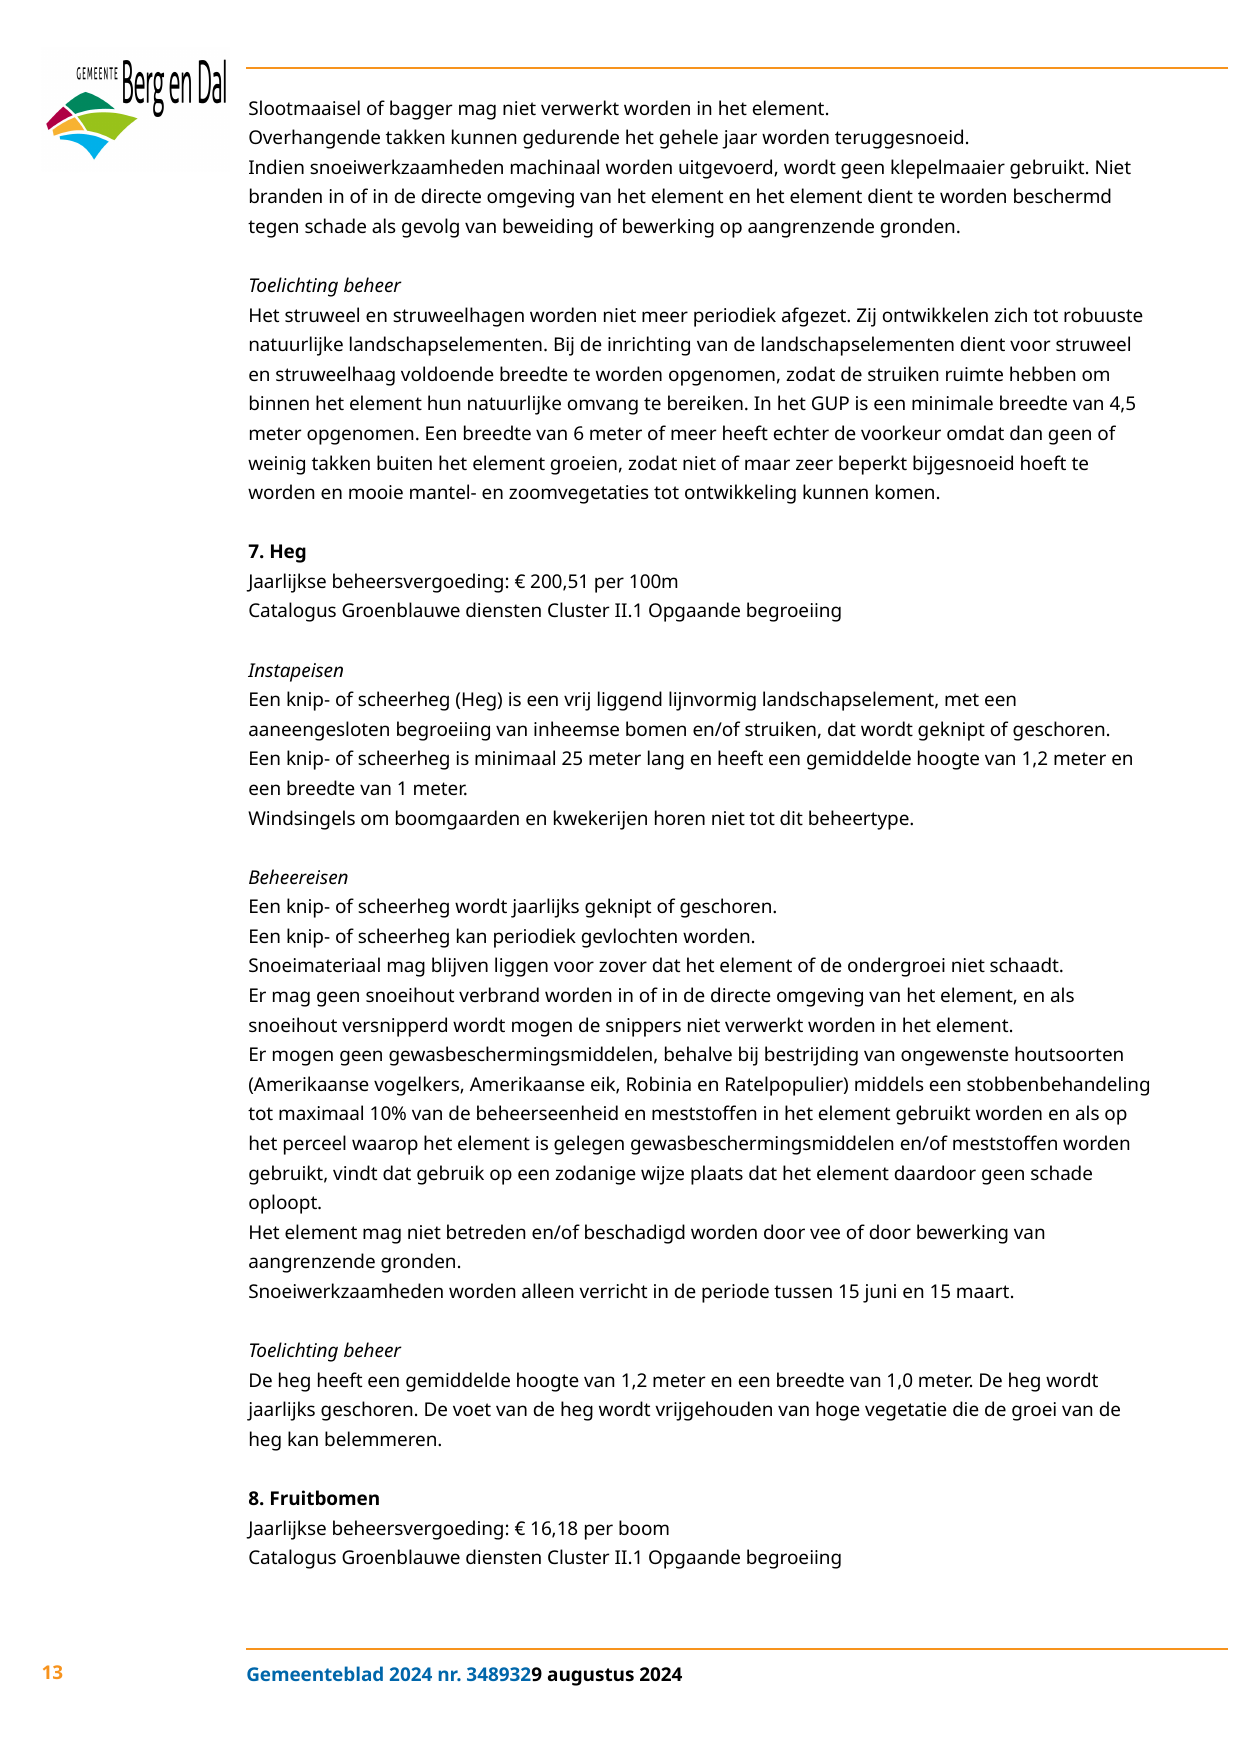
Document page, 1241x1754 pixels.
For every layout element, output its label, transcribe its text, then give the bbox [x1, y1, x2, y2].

text Er mag geen snoeihout verbrand worden in of in de directe omgeving van het element, en als snoeihout versnipperd wordt mogen de snippers niet verwerkt worden in het element. [248, 982, 1152, 1038]
text Een knip- of scheerheg kan periodiek gevlochten worden. [248, 923, 1152, 949]
text Snoeimateriaal mag blijven liggen voor zover dat het element of de ondergroei niet schaadt. [248, 953, 1152, 978]
text Overhangende takken kunnen gedurende het gehele jaar worden teruggesnoeid. [248, 124, 1152, 150]
text Jaarlijkse beheersvergoeding: € 200,51 per 100m [248, 568, 1152, 594]
text Toelichting beheer [248, 1337, 1152, 1363]
picture [41, 47, 231, 172]
text Jaarlijkse beheersvergoeding: € 16,18 per boom [248, 1515, 1152, 1541]
text Het element mag niet betreden en/of beschadigd worden door vee of door bewerking van aangrenzende gronden. [248, 1219, 1152, 1274]
text Indien snoeiwerkzaamheden machinaal worden uitgevoerd, wordt geen klepelmaaier gebruikt. Niet branden in of in de directe omgeving van het element en het element dient te worden beschermd tegen schade als gevolg van beweiding of bewerking op aangrenzende gronden. [248, 154, 1152, 239]
text Catalogus Groenblauwe diensten Cluster II.1 Opgaande begroeiing [248, 1544, 1152, 1570]
text Instapeisen [248, 657, 1152, 683]
text Windsingels om boomgaarden en kwekerijen horen niet tot dit beheertype. [248, 805, 1152, 831]
text Beheereisen [248, 864, 1152, 890]
text Een knip- of scheerheg wordt jaarlijks geknipt of geschoren. [248, 893, 1152, 919]
text De heg heeft een gemiddelde hoogte van 1,2 meter en een breedte van 1,0 meter. De heg wordt jaarlijks geschoren. De voet van de heg wordt vrijgehouden van hoge vegetatie die de groei van de heg kan belemmeren. [248, 1367, 1152, 1452]
text 8. Fruitbomen [248, 1485, 1152, 1511]
text Catalogus Groenblauwe diensten Cluster II.1 Opgaande begroeiing [248, 598, 1152, 623]
text Er mogen geen gewasbeschermingsmiddelen, behalve bij bestrijding van ongewenste houtsoorten (Amerikaanse vogelkers, Amerikaanse eik, Robinia en Ratelpopulier) middels een stobbenbehandeling tot maximaal 10% van de beheerseenheid en meststoffen in het element gebruikt worden en als op het perceel waarop het element is gelegen gewasbeschermingsmiddelen en/of meststoffen worden gebruikt, vindt dat gebruik op een zodanige wijze plaats dat het element daardoor geen schade oploopt. [248, 1041, 1152, 1215]
text 7. Heg [248, 538, 1152, 564]
text Slootmaaisel of bagger mag niet verwerkt worden in het element. [248, 95, 1152, 121]
text Toelichting beheer [248, 272, 1152, 298]
text Een knip- of scheerheg is minimaal 25 meter lang en heeft een gemiddelde hoogte van 1,2 meter en een breedte van 1 meter. [248, 746, 1152, 801]
text Snoeiwerkzaamheden worden alleen verricht in de periode tussen 15 juni en 15 maart. [248, 1278, 1152, 1304]
text Een knip- of scheerheg (Heg) is een vrij liggend lijnvormig landschapselement, met een aaneengesloten begroeiing van inheemse bomen en/of struiken, dat wordt geknipt of geschoren. [248, 686, 1152, 742]
text Het struweel en struweelhagen worden niet meer periodiek afgezet. Zij ontwikkelen zich tot robuuste natuurlijke landschapselementen. Bij de inrichting van de landschapselementen dient voor struweel en struweelhaag voldoende breedte te worden opgenomen, zodat de struiken ruimte hebben om binnen het element hun natuurlijke omvang te bereiken. In het GUP is een minimale breedte van 4,5 meter opgenomen. Een breedte van 6 meter of meer heeft echter de voorkeur omdat dan geen of weinig takken buiten het element groeien, zodat niet of maar zeer beperkt bijgesnoeid hoeft te worden en mooie mantel- en zoomvegetaties tot ontwikkeling kunnen komen. [248, 302, 1152, 505]
